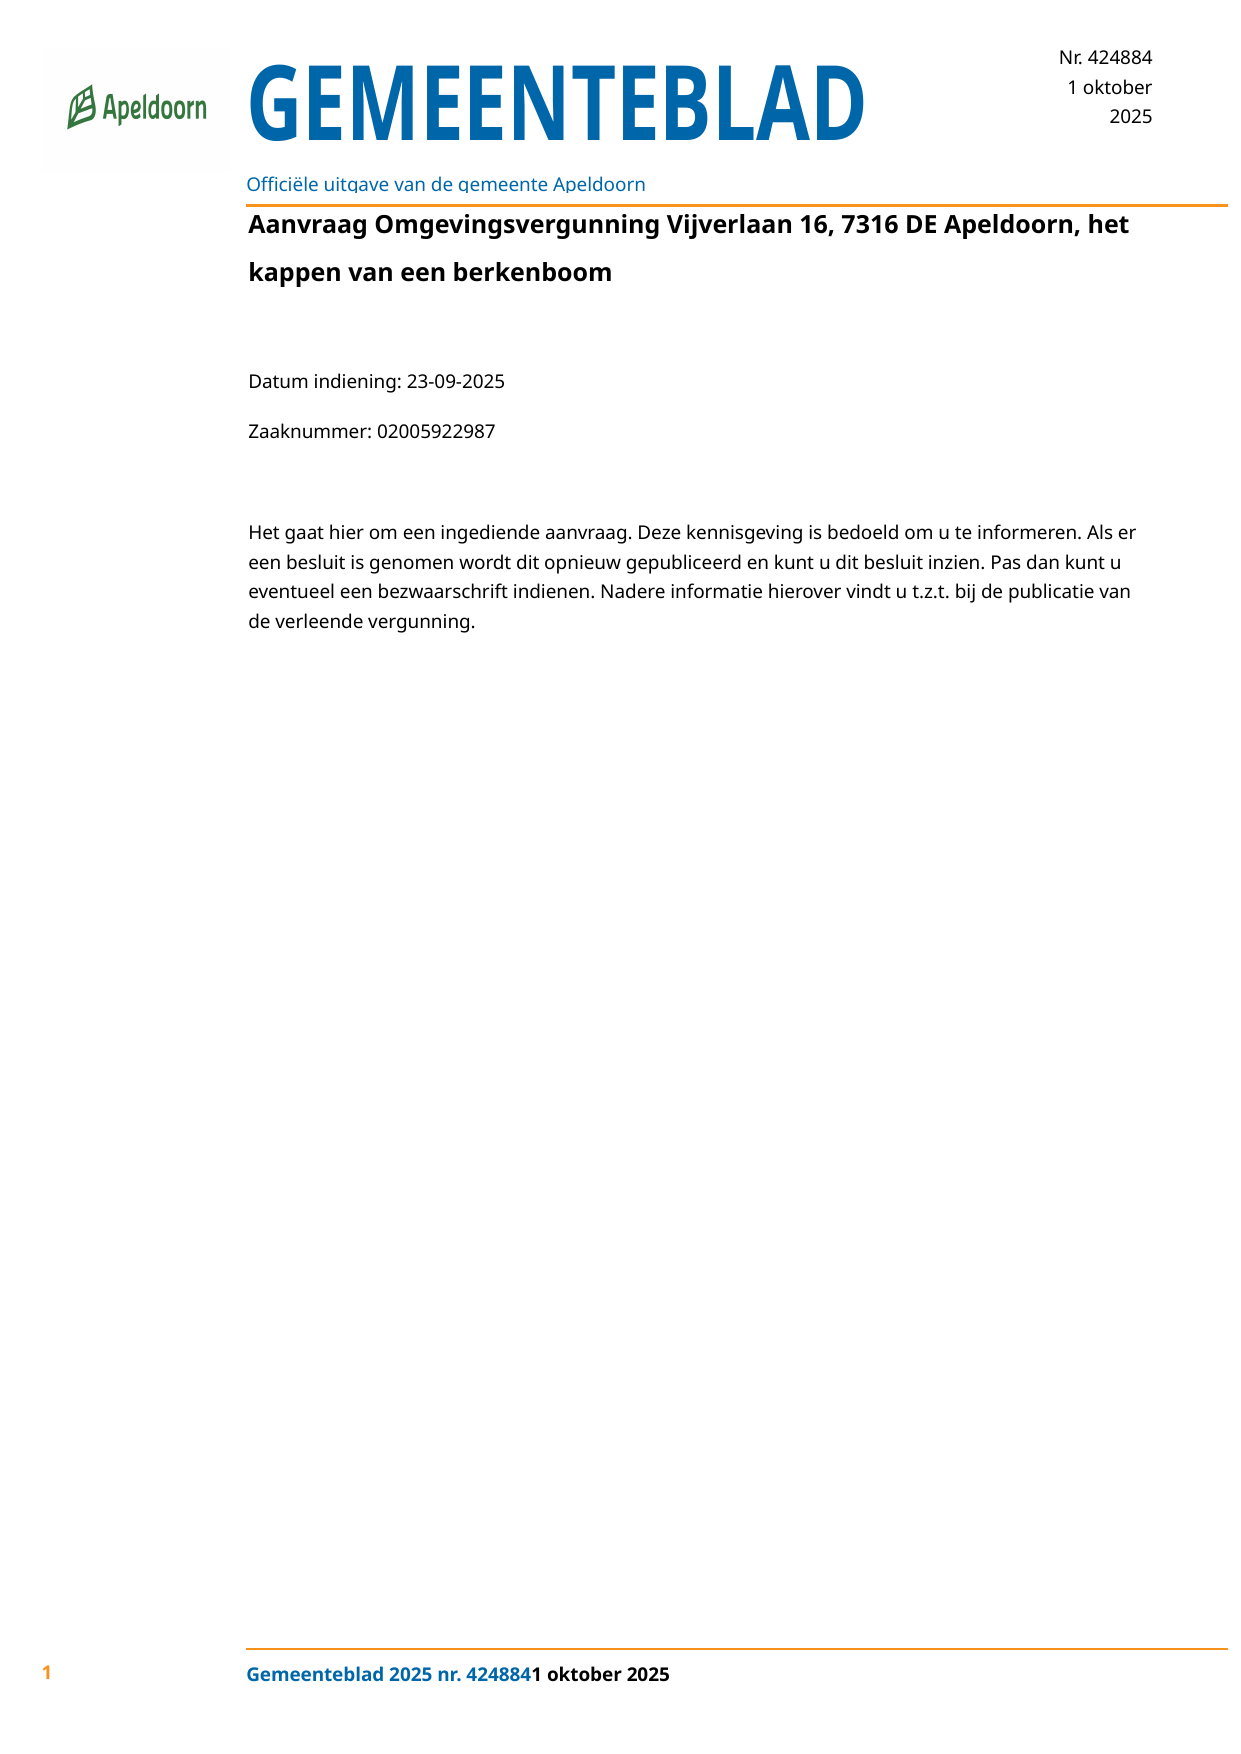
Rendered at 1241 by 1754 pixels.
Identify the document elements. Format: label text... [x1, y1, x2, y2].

picture [41, 47, 231, 172]
text Het gaat hier om een ingediende aanvraag. Deze kennisgeving is bedoeld om u te informeren. Als er een besluit is genomen wordt dit opnieuw gepubliceerd en kunt u dit besluit inzien. Pas dan kunt u eventueel een bezwaarschrift indienen. Nadere informatie hierover vindt u t.z.t. bij de publicatie van de verleende vergunning. [248, 519, 1152, 634]
text Datum indiening: 23-09-2025 [248, 368, 1152, 394]
text Aanvraag Omgevingsvergunning Vijverlaan 16, 7316 DE Apeldoorn, het kappen van een berkenboom [248, 207, 1152, 288]
text Zaaknummer: 02005922987 [248, 419, 1152, 444]
